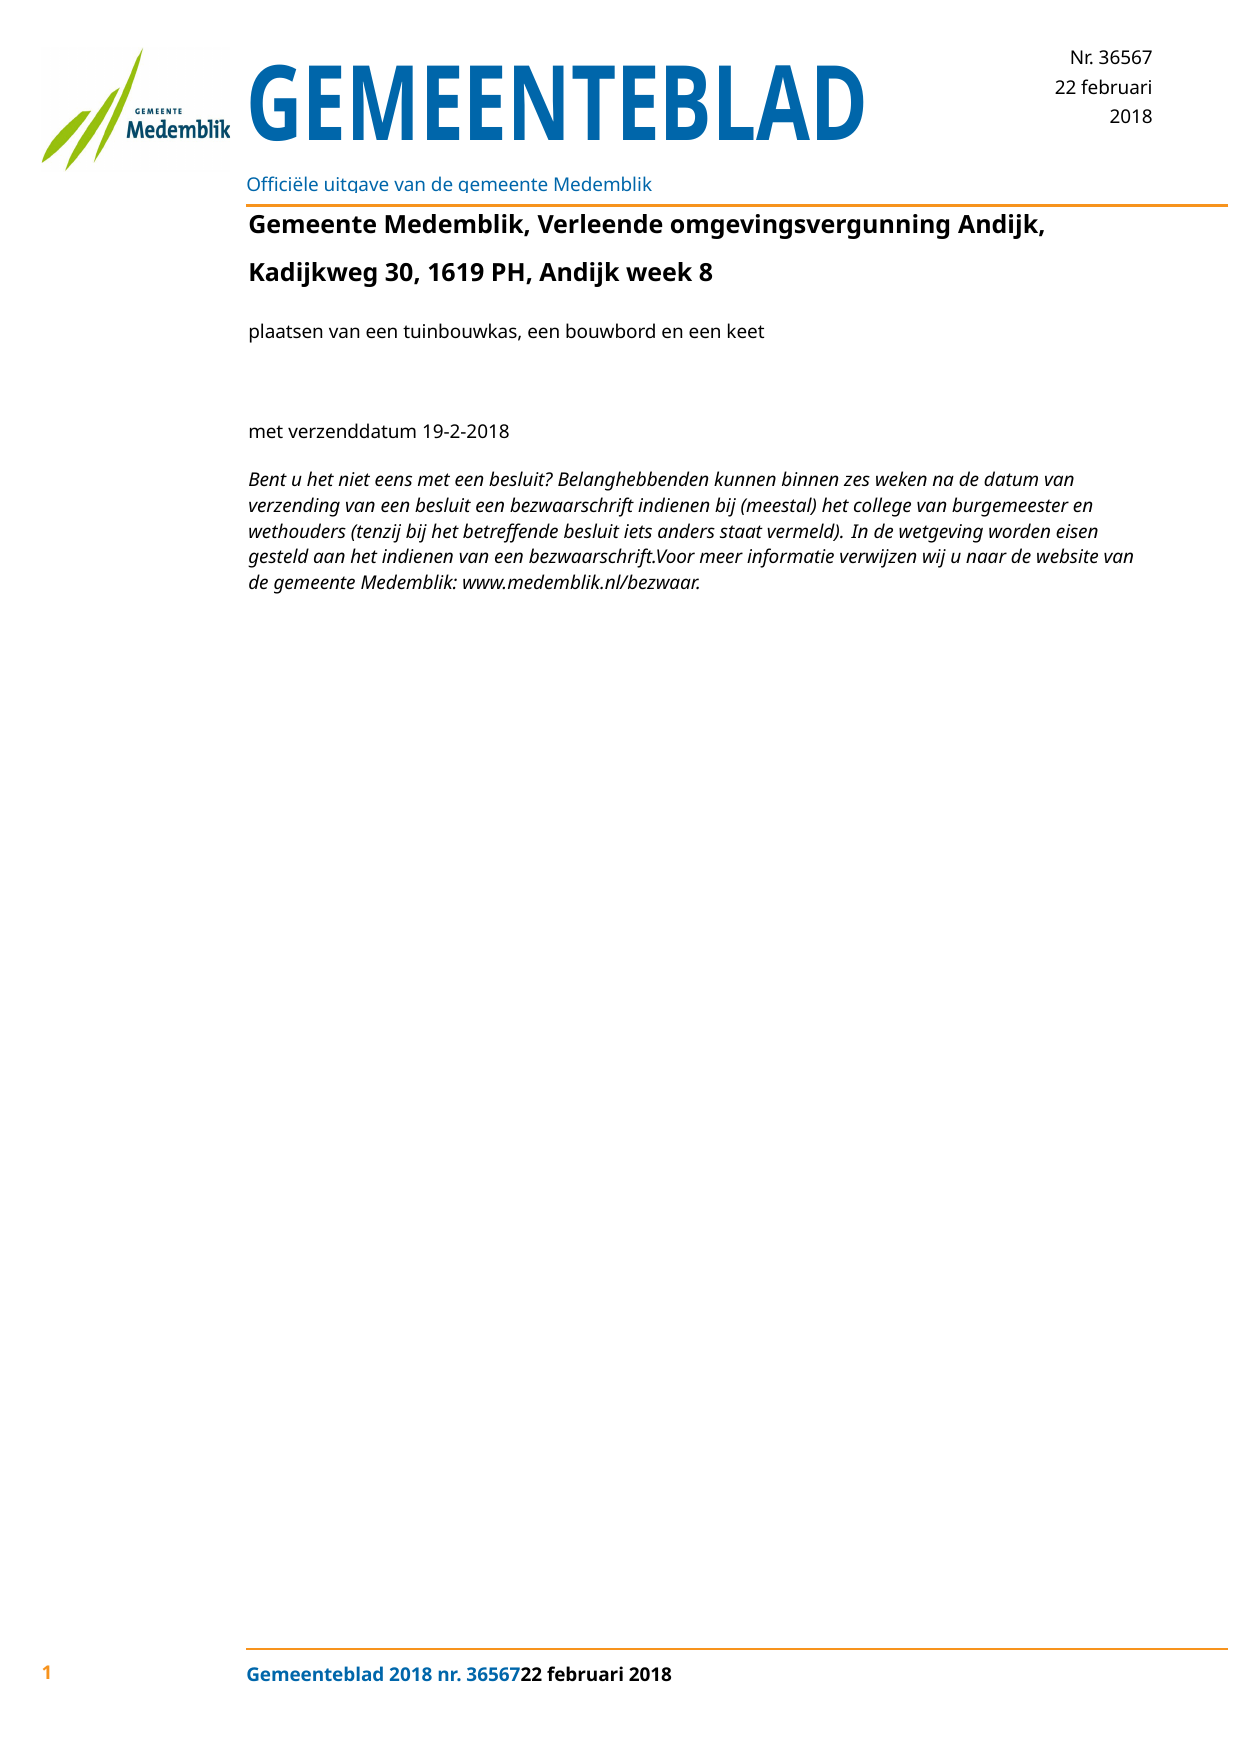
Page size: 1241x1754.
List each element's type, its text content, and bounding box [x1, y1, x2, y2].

picture [41, 47, 231, 172]
text plaatsen van een tuinbouwkas, een bouwbord en een keet [248, 318, 1152, 344]
text met verzenddatum 19-2-2018 [248, 419, 1152, 444]
text Gemeente Medemblik, Verleende omgevingsvergunning Andijk, Kadijkweg 30, 1619 PH, Andijk week 8 [248, 207, 1152, 288]
text Bent u het niet eens met een besluit? Belanghebbenden kunnen binnen zes weken na de datum van verzending van een besluit een bezwaarschrift indienen bij (meestal) het college van burgemeester en wethouders (tenzij bij het betreffende besluit iets anders staat vermeld). In de wetgeving worden eisen gesteld aan het indienen van een bezwaarschrift.Voor meer informatie verwijzen wij u naar de website van de gemeente Medemblik: www.medemblik.nl/bezwaar. [248, 467, 1152, 595]
